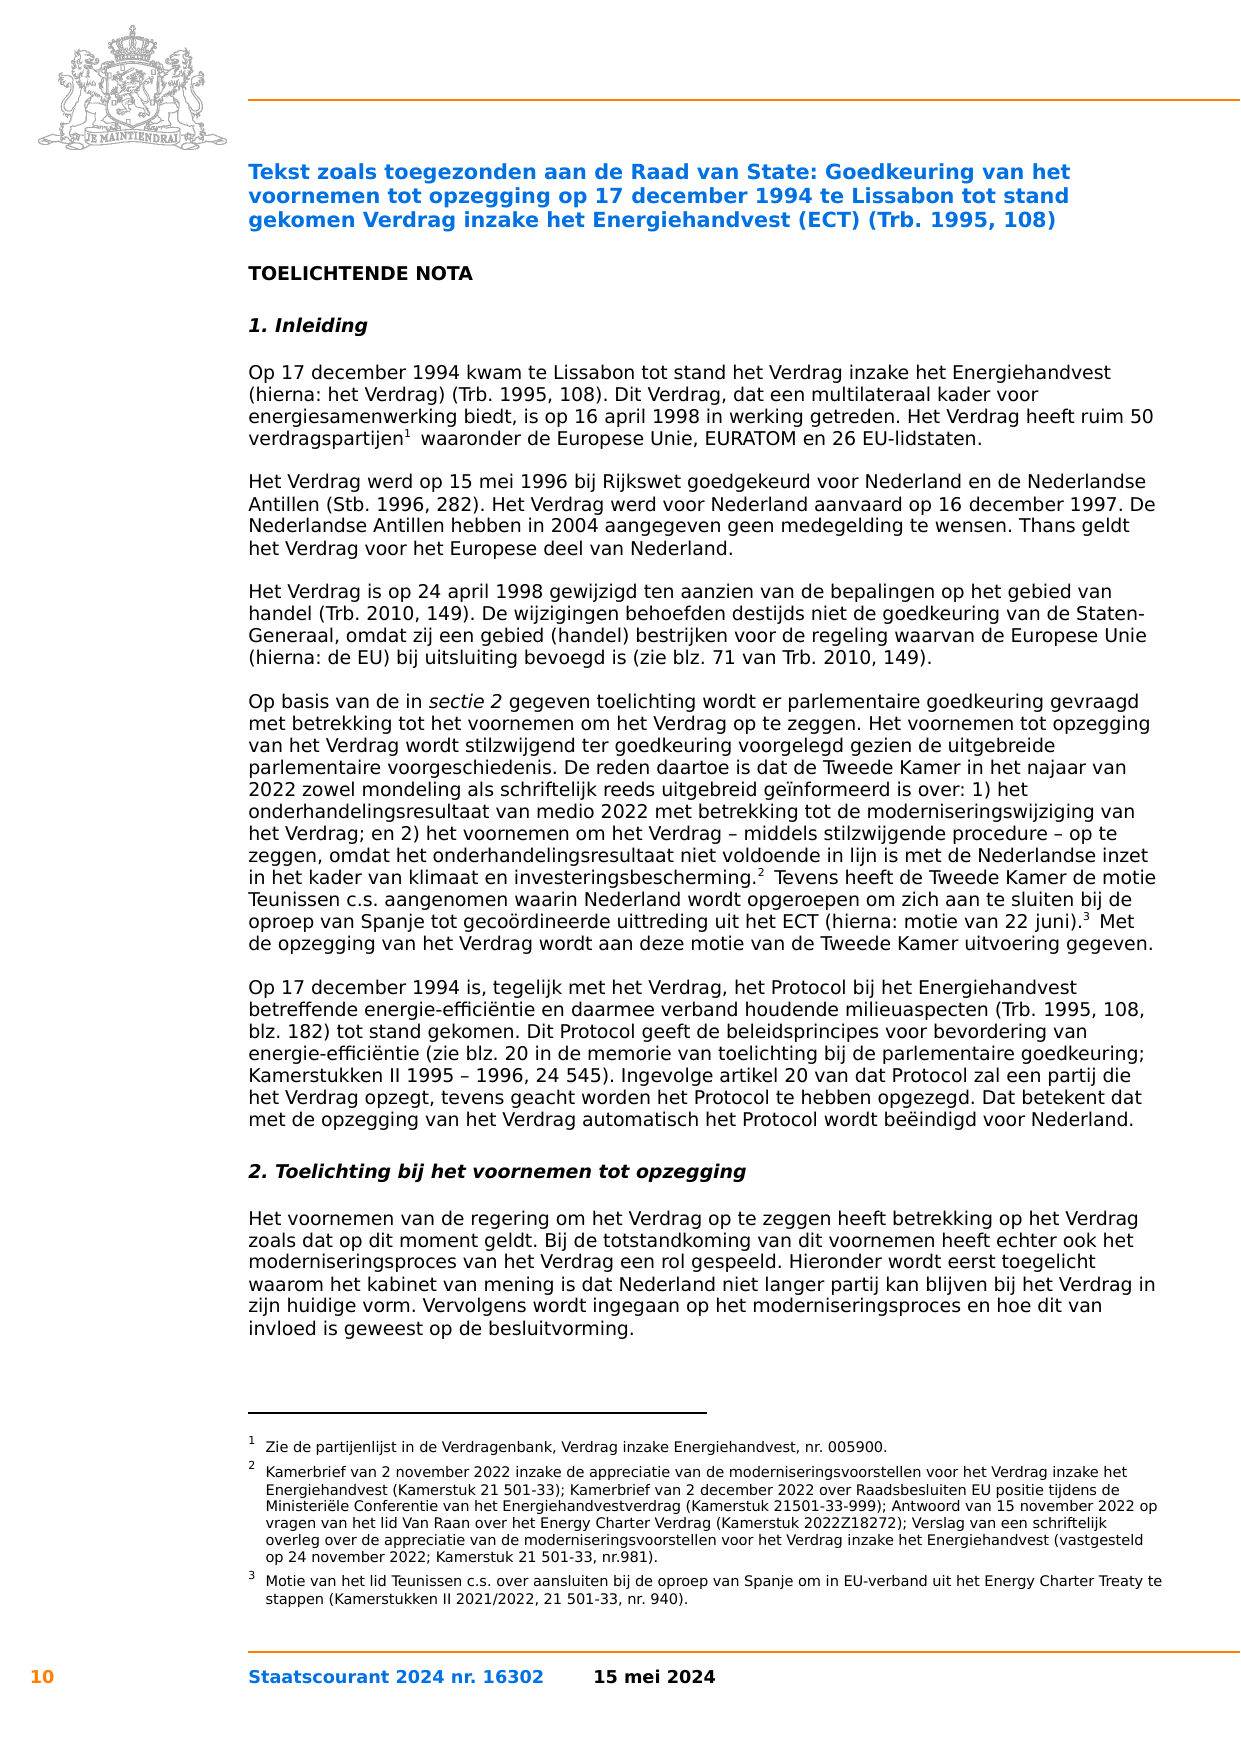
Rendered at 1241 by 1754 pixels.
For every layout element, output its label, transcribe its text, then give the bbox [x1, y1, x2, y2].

text Zie de partijenlijst in de Verdragenbank, Verdrag inzake Energiehandvest, nr. 005900. [248, 1434, 1163, 1457]
subtitle 2. Toelichting bij het voornemen tot opzegging [248, 1161, 1163, 1182]
text Op basis van de in sectie 2 gegeven toelichting wordt er parlementaire goedkeuring gevraagd met betrekking tot het voornemen om het Verdrag op te zeggen. Het voornemen tot opzegging van het Verdrag wordt stilzwijgend ter goedkeuring voorgelegd gezien de uitgebreide parlementaire voorgeschiedenis. De reden daartoe is dat de Tweede Kamer in het najaar van 2022 zowel mondeling als schriftelijk reeds uitgebreid geïnformeerd is over: 1) het onderhandelingsresultaat van medio 2022 met betrekking tot de moderniseringswijziging van het Verdrag; en 2) het voornemen om het Verdrag – middels stilzwijgende procedure – op te zeggen, omdat het onderhandelingsresultaat niet voldoende in lijn is met de Nederlandse inzet in het kader van klimaat en investeringsbescherming. Tevens heeft de Tweede Kamer de motie Teunissen c.s. aangenomen waarin Nederland wordt opgeroepen om zich aan te sluiten bij de oproep van Spanje tot gecoördineerde uittreding uit het ECT (hierna: motie van 22 juni). Met de opzegging van het Verdrag wordt aan deze motie van de Tweede Kamer uitvoering gegeven. [248, 691, 1163, 955]
subtitle 1. Inleiding [248, 315, 1163, 337]
text Het Verdrag is op 24 april 1998 gewijzigd ten aanzien van de bepalingen op het gebied van handel (Trb. 2010, 149). De wijzigingen behoefden destijds niet de goedkeuring van de Staten-Generaal, omdat zij een gebied (handel) bestrijken voor de regeling waarvan de Europese Unie (hierna: de EU) bij uitsluiting bevoegd is (zie blz. 71 van Trb. 2010, 149). [248, 581, 1163, 669]
text Op 17 december 1994 kwam te Lissabon tot stand het Verdrag inzake het Energiehandvest (hierna: het Verdrag) (Trb. 1995, 108). Dit Verdrag, dat een multilateraal kader voor energiesamenwerking biedt, is op 16 april 1998 in werking getreden. Het Verdrag heeft ruim 50 verdragspartijen waaronder de Europese Unie, EURATOM en 26 EU-lidstaten. [248, 362, 1163, 449]
subtitle TOELICHTENDE NOTA [248, 263, 1163, 285]
picture [38, 25, 227, 150]
text Kamerbrief van 2 november 2022 inzake de appreciatie van de moderniseringsvoorstellen voor het Verdrag inzake het Energiehandvest (Kamerstuk 21 501-33); Kamerbrief van 2 december 2022 over Raadsbesluiten EU positie tijdens de Ministeriële Conferentie van het Energiehandvestverdrag (Kamerstuk 21501-33-999); Antwoord van 15 november 2022 op vragen van het lid Van Raan over het Energy Charter Verdrag (Kamerstuk 2022Z18272); Verslag van een schriftelijk overleg over de appreciatie van de moderniseringsvoorstellen voor het Verdrag inzake het Energiehandvest (vastgesteld op 24 november 2022; Kamerstuk 21 501-33, nr.981). [248, 1459, 1163, 1566]
text Op 17 december 1994 is, tegelijk met het Verdrag, het Protocol bij het Energiehandvest betreffende energie-efficiëntie en daarmee verband houdende milieuaspecten (Trb. 1995, 108, blz. 182) tot stand gekomen. Dit Protocol geeft de beleidsprincipes voor bevordering van energie-efficiëntie (zie blz. 20 in de memorie van toelichting bij de parlementaire goedkeuring; Kamerstukken II 1995 – 1996, 24 545). Ingevolge artikel 20 van dat Protocol zal een partij die het Verdrag opzegt, tevens geacht worden het Protocol te hebben opgezegd. Dat betekent dat met de opzegging van het Verdrag automatisch het Protocol wordt beëindigd voor Nederland. [248, 977, 1163, 1131]
text Het voornemen van de regering om het Verdrag op te zeggen heeft betrekking op het Verdrag zoals dat op dit moment geldt. Bij de totstandkoming van dit voornemen heeft echter ook het moderniseringsproces van het Verdrag een rol gespeeld. Hieronder wordt eerst toegelicht waarom het kabinet van mening is dat Nederland niet langer partij kan blijven bij het Verdrag in zijn huidige vorm. Vervolgens wordt ingegaan op het moderniseringsproces en hoe dit van invloed is geweest op de besluitvorming. [248, 1207, 1163, 1339]
subtitle Tekst zoals toegezonden aan de Raad van State: Goedkeuring van het voornemen tot opzegging op 17 december 1994 te Lissabon tot stand gekomen Verdrag inzake het Energiehandvest (ECT) (Trb. 1995, 108) [248, 160, 1163, 233]
text Het Verdrag werd op 15 mei 1996 bij Rijkswet goedgekeurd voor Nederland en de Nederlandse Antillen (Stb. 1996, 282). Het Verdrag werd voor Nederland aanvaard op 16 december 1997. De Nederlandse Antillen hebben in 2004 aangegeven geen medegelding te wensen. Thans geldt het Verdrag voor het Europese deel van Nederland. [248, 471, 1163, 559]
text Motie van het lid Teunissen c.s. over aansluiten bij de oproep van Spanje om in EU-verband uit het Energy Charter Treaty te stappen (Kamerstukken II 2021/2022, 21 501-33, nr. 940). [248, 1569, 1163, 1608]
